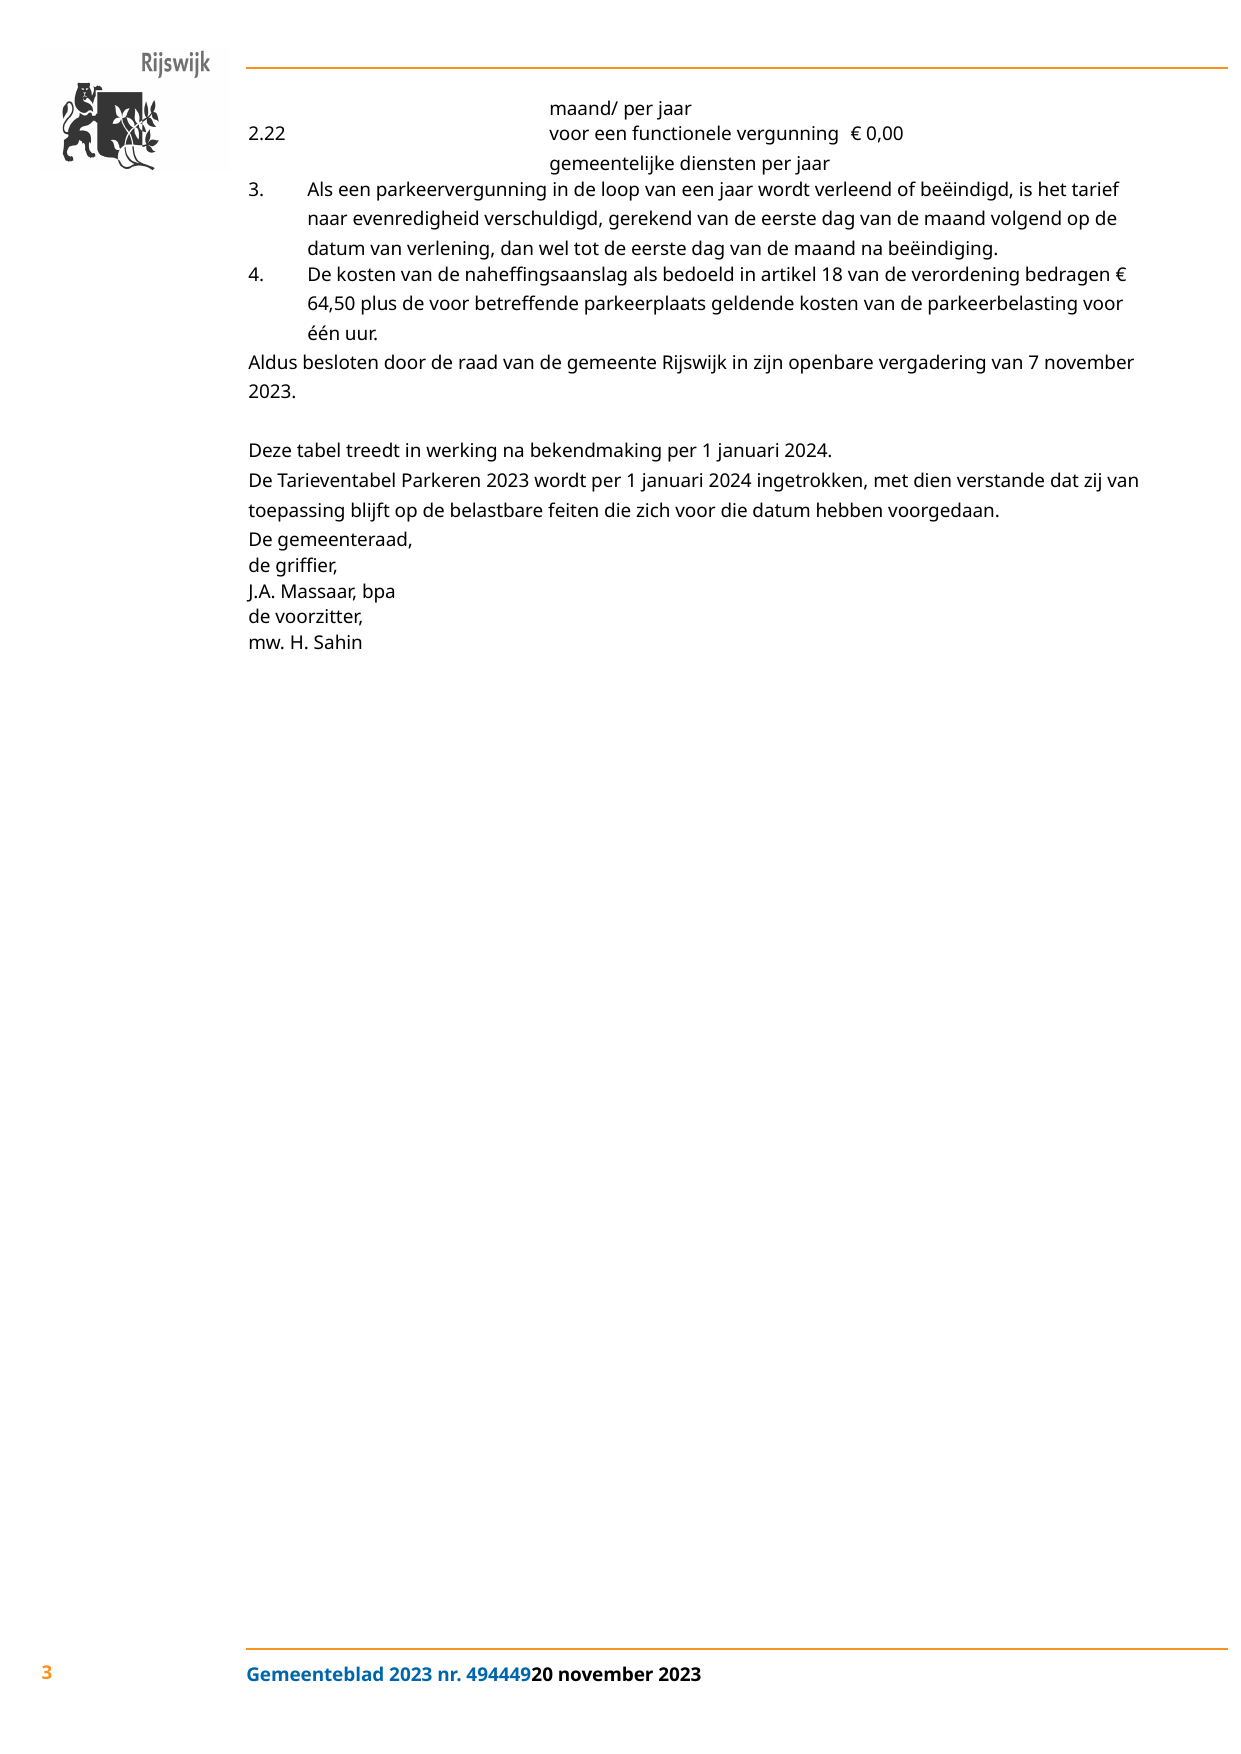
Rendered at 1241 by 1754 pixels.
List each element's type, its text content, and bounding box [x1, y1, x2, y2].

text de griffier, [248, 552, 1152, 578]
text Deze tabel treedt in werking na bekendmaking per 1 januari 2024. [248, 438, 1152, 463]
table_cell € 0,00 [850, 121, 1152, 176]
table_cell maand/ per jaar [549, 95, 850, 121]
table_cell 2.22 [248, 121, 549, 176]
text Aldus besloten door de raad van de gemeente Rijswijk in zijn openbare vergadering van 7 november 2023. [248, 349, 1152, 404]
table_cell De kosten van de naheffingsaanslag als bedoeld in artikel 18 van de verordening bedragen € 64,50 plus de voor betreffende parkeerplaats geldende kosten van de parkeerbelasting voor één uur. [248, 261, 1152, 346]
picture [41, 47, 231, 172]
text De Tarieventabel Parkeren 2023 wordt per 1 januari 2024 ingetrokken, met dien verstande dat zij van toepassing blijft op de belastbare feiten die zich voor die datum hebben voorgedaan. [248, 467, 1152, 522]
table_cell [248, 95, 549, 121]
text J.A. Massaar, bpa [248, 578, 1152, 603]
text mw. H. Sahin [248, 629, 1152, 655]
text de voorzitter, [248, 603, 1152, 629]
text De gemeenteraad, [248, 526, 1152, 552]
table_cell voor een functionele vergunning gemeentelijke diensten per jaar [549, 121, 850, 176]
table_cell Als een parkeervergunning in de loop van een jaar wordt verleend of beëindigd, is het tarief naar evenredigheid verschuldigd, gerekend van de eerste dag van de maand volgend op de datum van verlening, dan wel tot de eerste dag van de maand na beëindiging. [248, 176, 1152, 261]
table_cell [850, 95, 1152, 121]
